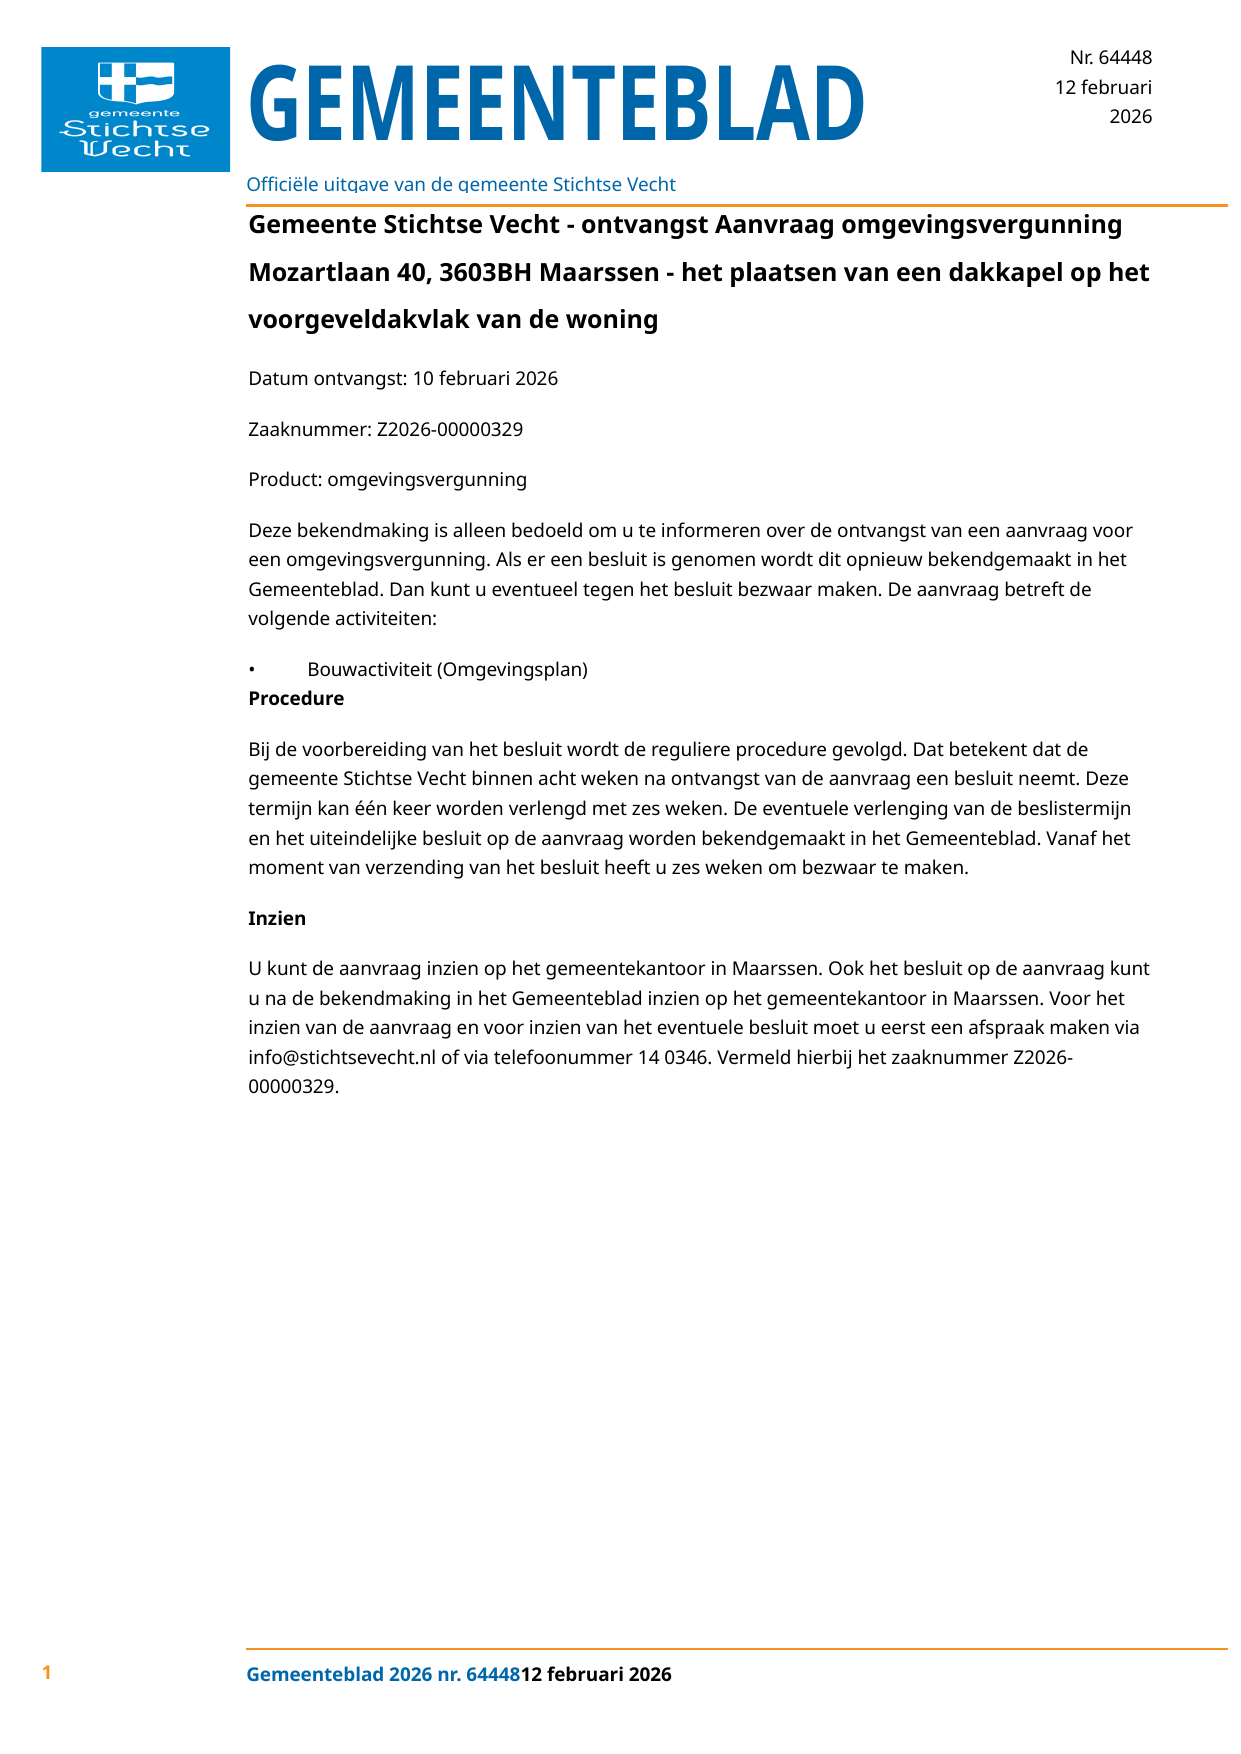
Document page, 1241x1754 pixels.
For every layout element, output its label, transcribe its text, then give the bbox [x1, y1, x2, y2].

text Zaaknummer: Z2026-00000329 [248, 416, 1152, 442]
text Gemeente Stichtse Vecht - ontvangst Aanvraag omgevingsvergunning Mozartlaan 40, 3603BH Maarssen - het plaatsen van een dakkapel op het voorgeveldakvlak van de woning [248, 207, 1152, 336]
text Procedure [248, 686, 1152, 711]
text U kunt de aanvraag inzien op het gemeentekantoor in Maarssen. Ook het besluit op de aanvraag kunt u na de bekendmaking in het Gemeenteblad inzien op het gemeentekantoor in Maarssen. Voor het inzien van de aanvraag en voor inzien van het eventuele besluit moet u eerst een afspraak maken via info@stichtsevecht.nl of via telefoonummer 14 0346. Vermeld hierbij het zaaknummer Z2026-00000329. [248, 955, 1152, 1099]
text Datum ontvangst: 10 februari 2026 [248, 366, 1152, 391]
picture [137, 63, 174, 103]
picture [99, 63, 135, 101]
text Product: omgevingsvergunning [248, 466, 1152, 492]
list Bouwactiviteit (Omgevingsplan) [248, 656, 1152, 682]
text Deze bekendmaking is alleen bedoeld om u te informeren over de ontvangst van een aanvraag voor een omgevingsvergunning. Als er een besluit is genomen wordt dit opnieuw bekendgemaakt in het Gemeenteblad. Dan kunt u eventueel tegen het besluit bezwaar maken. De aanvraag betreft de volgende activiteiten: [248, 517, 1152, 631]
text Bij de voorbereiding van het besluit wordt de reguliere procedure gevolgd. Dat betekent dat de gemeente Stichtse Vecht binnen acht weken na ontvangst van de aanvraag een besluit neemt. Deze termijn kan één keer worden verlengd met zes weken. De eventuele verlenging van de beslistermijn en het uiteindelijke besluit op de aanvraag worden bekendgemaakt in het Gemeenteblad. Vanaf het moment van verzending van het besluit heeft u zes weken om bezwaar te maken. [248, 736, 1152, 880]
text Inzien [248, 905, 1152, 930]
